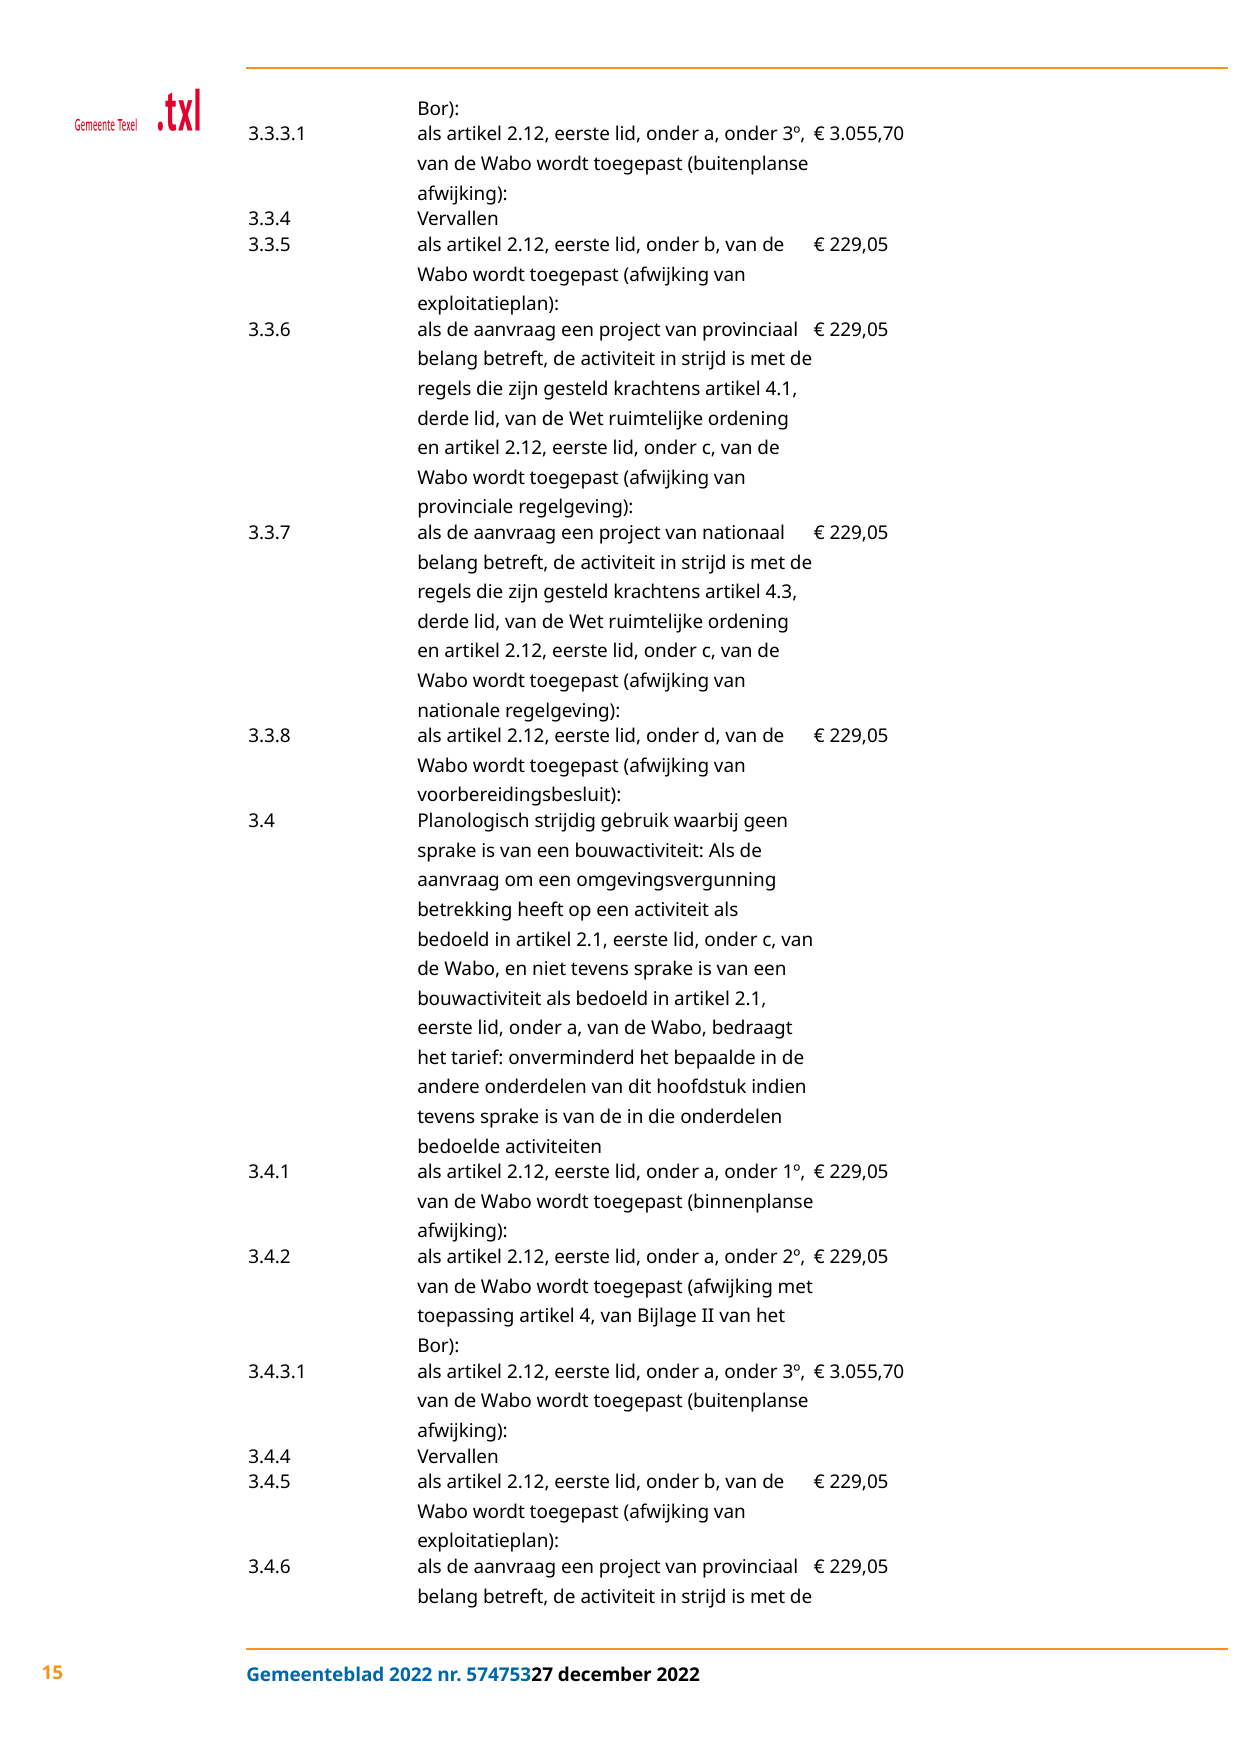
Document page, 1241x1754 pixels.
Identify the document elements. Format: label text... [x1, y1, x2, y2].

table_cell [983, 316, 1152, 519]
table_cell 3.4.6 [248, 1554, 417, 1609]
table_cell [983, 1244, 1152, 1358]
table_cell als artikel 2.12, eerste lid, onder b, van de Wabo wordt toegepast (afwijking van exploitatieplan): [417, 1469, 814, 1553]
table_cell [983, 231, 1152, 316]
table_cell 3.4 [248, 808, 417, 1158]
table_cell Bor): [417, 95, 814, 121]
table_cell € 229,05 [814, 316, 983, 519]
table_cell € 3.055,70 [814, 121, 983, 205]
table_cell 3.4.5 [248, 1469, 417, 1553]
table_cell Planologisch strijdig gebruik waarbij geen sprake is van een bouwactiviteit: Als de aanvraag om een omgevingsvergunning betrekking heeft op een activiteit als bedoeld in artikel 2.1, eerste lid, onder c, van de Wabo, en niet tevens sprake is van een bouwactiviteit als bedoeld in artikel 2.1, eerste lid, onder a, van de Wabo, bedraagt het tarief: onverminderd het bepaalde in de andere onderdelen van dit hoofdstuk indien tevens sprake is van de in die onderdelen bedoelde activiteiten [417, 808, 814, 1158]
table_cell [983, 519, 1152, 722]
table_cell [983, 1159, 1152, 1243]
table_cell [983, 723, 1152, 807]
table_cell € 229,05 [814, 519, 983, 722]
table_cell € 229,05 [814, 723, 983, 807]
table_cell [248, 95, 417, 121]
table_cell 3.3.5 [248, 231, 417, 316]
table_cell 3.4.1 [248, 1159, 417, 1243]
table_cell [983, 808, 1152, 1158]
table_cell € 229,05 [814, 1469, 983, 1553]
table_cell € 229,05 [814, 231, 983, 316]
table_cell als artikel 2.12, eerste lid, onder a, onder 2º, van de Wabo wordt toegepast (afwijking met toepassing artikel 4, van Bijlage II van het Bor): [417, 1244, 814, 1358]
table_cell 3.3.3.1 [248, 121, 417, 205]
table_cell € 229,05 [814, 1554, 983, 1609]
table_cell 3.3.6 [248, 316, 417, 519]
table_cell [814, 205, 983, 231]
table_cell [983, 205, 1152, 231]
table_cell [983, 1469, 1152, 1553]
table_cell Vervallen [417, 1443, 814, 1468]
table_cell als artikel 2.12, eerste lid, onder a, onder 3º, van de Wabo wordt toegepast (buitenplanse afwijking): [417, 1358, 814, 1443]
table_cell als de aanvraag een project van provinciaal belang betreft, de activiteit in strijd is met de [417, 1554, 814, 1609]
table_cell 3.4.2 [248, 1244, 417, 1358]
table_cell 3.4.3.1 [248, 1358, 417, 1443]
table_cell als artikel 2.12, eerste lid, onder a, onder 3º, van de Wabo wordt toegepast (buitenplanse afwijking): [417, 121, 814, 205]
table_cell 3.3.7 [248, 519, 417, 722]
table_cell [983, 95, 1152, 121]
table_cell [814, 808, 983, 1158]
table_cell als artikel 2.12, eerste lid, onder d, van de Wabo wordt toegepast (afwijking van voorbereidingsbesluit): [417, 723, 814, 807]
table_cell Vervallen [417, 205, 814, 231]
table_cell [983, 1554, 1152, 1609]
table_cell als de aanvraag een project van provinciaal belang betreft, de activiteit in strijd is met de regels die zijn gesteld krachtens artikel 4.1, derde lid, van de Wet ruimtelijke ordening en artikel 2.12, eerste lid, onder c, van de Wabo wordt toegepast (afwijking van provinciale regelgeving): [417, 316, 814, 519]
table_cell 3.3.8 [248, 723, 417, 807]
picture [41, 47, 231, 172]
table_cell € 229,05 [814, 1244, 983, 1358]
table_cell [983, 1443, 1152, 1468]
table_cell als artikel 2.12, eerste lid, onder a, onder 1º, van de Wabo wordt toegepast (binnenplanse afwijking): [417, 1159, 814, 1243]
table_cell [814, 1443, 983, 1468]
table_cell 3.4.4 [248, 1443, 417, 1468]
table_cell als artikel 2.12, eerste lid, onder b, van de Wabo wordt toegepast (afwijking van exploitatieplan): [417, 231, 814, 316]
table_cell [814, 95, 983, 121]
table_cell € 3.055,70 [814, 1358, 983, 1443]
table_cell 3.3.4 [248, 205, 417, 231]
table_cell € 229,05 [814, 1159, 983, 1243]
table_cell [983, 121, 1152, 205]
table_cell [983, 1358, 1152, 1443]
table_cell als de aanvraag een project van nationaal belang betreft, de activiteit in strijd is met de regels die zijn gesteld krachtens artikel 4.3, derde lid, van de Wet ruimtelijke ordening en artikel 2.12, eerste lid, onder c, van de Wabo wordt toegepast (afwijking van nationale regelgeving): [417, 519, 814, 722]
